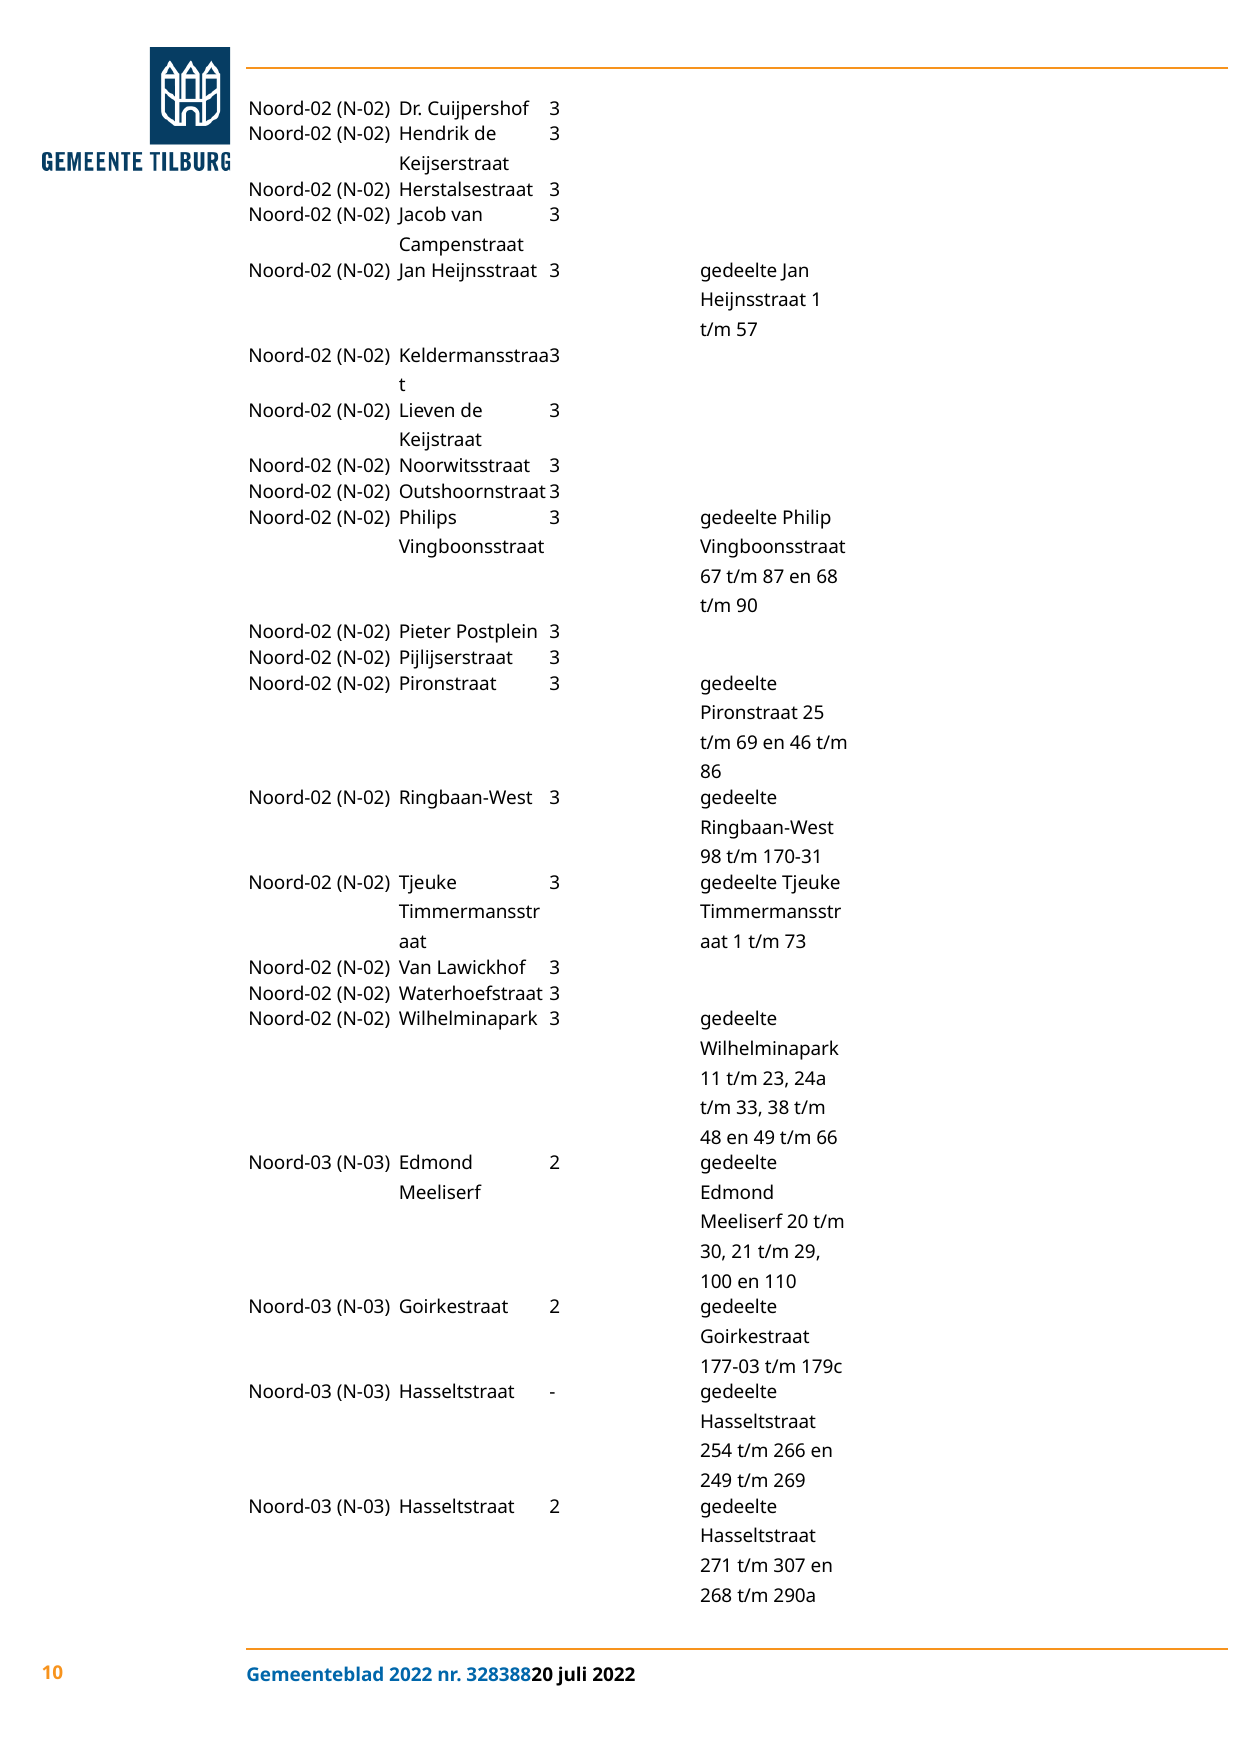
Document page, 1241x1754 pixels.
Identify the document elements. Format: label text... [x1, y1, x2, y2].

table_cell Hendrik de Keijserstraat [399, 121, 549, 176]
table_cell [850, 1006, 1152, 1149]
table_cell Noord-03 (N-03) [248, 1493, 398, 1607]
table_cell Noord-02 (N-02) [248, 644, 398, 670]
table_cell [850, 397, 1152, 452]
table_cell 2 [549, 1150, 700, 1294]
table_cell 3 [549, 504, 700, 618]
table_cell gedeelte Jan Heijnsstraat 1 t/m 57 [700, 257, 850, 342]
table_cell 3 [549, 397, 700, 452]
picture [41, 47, 231, 172]
table_cell gedeelte Philip Vingboonsstraat 67 t/m 87 en 68 t/m 90 [700, 504, 850, 618]
table_cell [850, 1294, 1152, 1378]
table_cell gedeelte Edmond Meeliserf 20 t/m 30, 21 t/m 29, 100 en 110 [700, 1150, 850, 1294]
table_cell 3 [549, 453, 700, 478]
table_cell 3 [549, 784, 700, 869]
table_cell Ringbaan-West [399, 784, 549, 869]
table_cell [850, 1493, 1152, 1607]
table_cell Noorwitsstraat [399, 453, 549, 478]
table_cell gedeelte Goirkestraat 177-03 t/m 179c [700, 1294, 850, 1378]
table_cell Jan Heijnsstraat [399, 257, 549, 342]
table_cell gedeelte Hasseltstraat 254 t/m 266 en 249 t/m 269 [700, 1379, 850, 1493]
table_cell 3 [549, 95, 700, 121]
table_cell gedeelte Hasseltstraat 271 t/m 307 en 268 t/m 290a [700, 1493, 850, 1607]
table_cell [700, 95, 850, 121]
table_cell [700, 453, 850, 478]
table_cell [850, 478, 1152, 504]
table_cell Noord-02 (N-02) [248, 176, 398, 202]
table_cell Noord-02 (N-02) [248, 670, 398, 784]
table_cell Noord-02 (N-02) [248, 202, 398, 257]
table_cell [700, 121, 850, 176]
table_cell Noord-02 (N-02) [248, 618, 398, 644]
table_cell [850, 202, 1152, 257]
table_cell [850, 342, 1152, 397]
table_cell Hasseltstraat [399, 1493, 549, 1607]
table_cell Pieter Postplein [399, 618, 549, 644]
table_cell - [549, 1379, 700, 1493]
table_cell Noord-02 (N-02) [248, 478, 398, 504]
table_cell 3 [549, 618, 700, 644]
table_cell Dr. Cuijpershof [399, 95, 549, 121]
table_cell [700, 644, 850, 670]
table_cell Tjeuke Timmermansstraat [399, 869, 549, 954]
table_cell Noord-03 (N-03) [248, 1150, 398, 1294]
table_cell Noord-02 (N-02) [248, 869, 398, 954]
table_cell gedeelte Wilhelminapark 11 t/m 23, 24a t/m 33, 38 t/m 48 en 49 t/m 66 [700, 1006, 850, 1149]
table_cell [850, 784, 1152, 869]
table_cell Noord-02 (N-02) [248, 980, 398, 1006]
table_cell [850, 644, 1152, 670]
table_cell Noord-02 (N-02) [248, 504, 398, 618]
table_cell Pironstraat [399, 670, 549, 784]
table_cell Noord-02 (N-02) [248, 954, 398, 980]
table_cell gedeelte Tjeuke Timmermansstraat 1 t/m 73 [700, 869, 850, 954]
table_cell [700, 478, 850, 504]
table_cell Noord-02 (N-02) [248, 453, 398, 478]
table_cell [700, 618, 850, 644]
table_cell [850, 1379, 1152, 1493]
table_cell [700, 342, 850, 397]
table_cell Hasseltstraat [399, 1379, 549, 1493]
table_cell [850, 618, 1152, 644]
table_cell Noord-03 (N-03) [248, 1379, 398, 1493]
table_cell Van Lawickhof [399, 954, 549, 980]
table_cell Philips Vingboonsstraat [399, 504, 549, 618]
table_cell 3 [549, 478, 700, 504]
table_cell [700, 202, 850, 257]
table_cell Outshoornstraat [399, 478, 549, 504]
table_cell Noord-02 (N-02) [248, 397, 398, 452]
table_cell 3 [549, 202, 700, 257]
table_cell gedeelte Pironstraat 25 t/m 69 en 46 t/m 86 [700, 670, 850, 784]
table_cell 3 [549, 257, 700, 342]
table_cell Lieven de Keijstraat [399, 397, 549, 452]
table_cell [700, 176, 850, 202]
table_cell [700, 954, 850, 980]
table_cell [850, 670, 1152, 784]
table_cell [850, 257, 1152, 342]
table_cell Edmond Meeliserf [399, 1150, 549, 1294]
table_cell Noord-02 (N-02) [248, 1006, 398, 1149]
table_cell Goirkestraat [399, 1294, 549, 1378]
table_cell 3 [549, 176, 700, 202]
table_cell Noord-02 (N-02) [248, 95, 398, 121]
table_cell Noord-02 (N-02) [248, 121, 398, 176]
table_cell [850, 504, 1152, 618]
table_cell [850, 453, 1152, 478]
table_cell 2 [549, 1493, 700, 1607]
table_cell Pijlijserstraat [399, 644, 549, 670]
table_cell 3 [549, 980, 700, 1006]
table_cell 3 [549, 342, 700, 397]
table_cell Noord-03 (N-03) [248, 1294, 398, 1378]
table_cell Jacob van Campenstraat [399, 202, 549, 257]
table_cell 3 [549, 869, 700, 954]
table_cell [850, 980, 1152, 1006]
table_cell [850, 176, 1152, 202]
table_cell 3 [549, 954, 700, 980]
table_cell [700, 397, 850, 452]
table_cell [850, 954, 1152, 980]
table_cell [850, 869, 1152, 954]
table_cell [850, 1150, 1152, 1294]
table_cell Keldermansstraat [399, 342, 549, 397]
table_cell [700, 980, 850, 1006]
table_cell 3 [549, 1006, 700, 1149]
table_cell Wilhelminapark [399, 1006, 549, 1149]
table_cell 3 [549, 121, 700, 176]
table_cell 3 [549, 670, 700, 784]
table_cell [850, 95, 1152, 121]
table_cell Waterhoefstraat [399, 980, 549, 1006]
table_cell 2 [549, 1294, 700, 1378]
table_cell 3 [549, 644, 700, 670]
table_cell Noord-02 (N-02) [248, 784, 398, 869]
table_cell Herstalsestraat [399, 176, 549, 202]
table_cell Noord-02 (N-02) [248, 342, 398, 397]
table_cell [850, 121, 1152, 176]
table_cell Noord-02 (N-02) [248, 257, 398, 342]
table_cell gedeelte Ringbaan-West 98 t/m 170-31 [700, 784, 850, 869]
